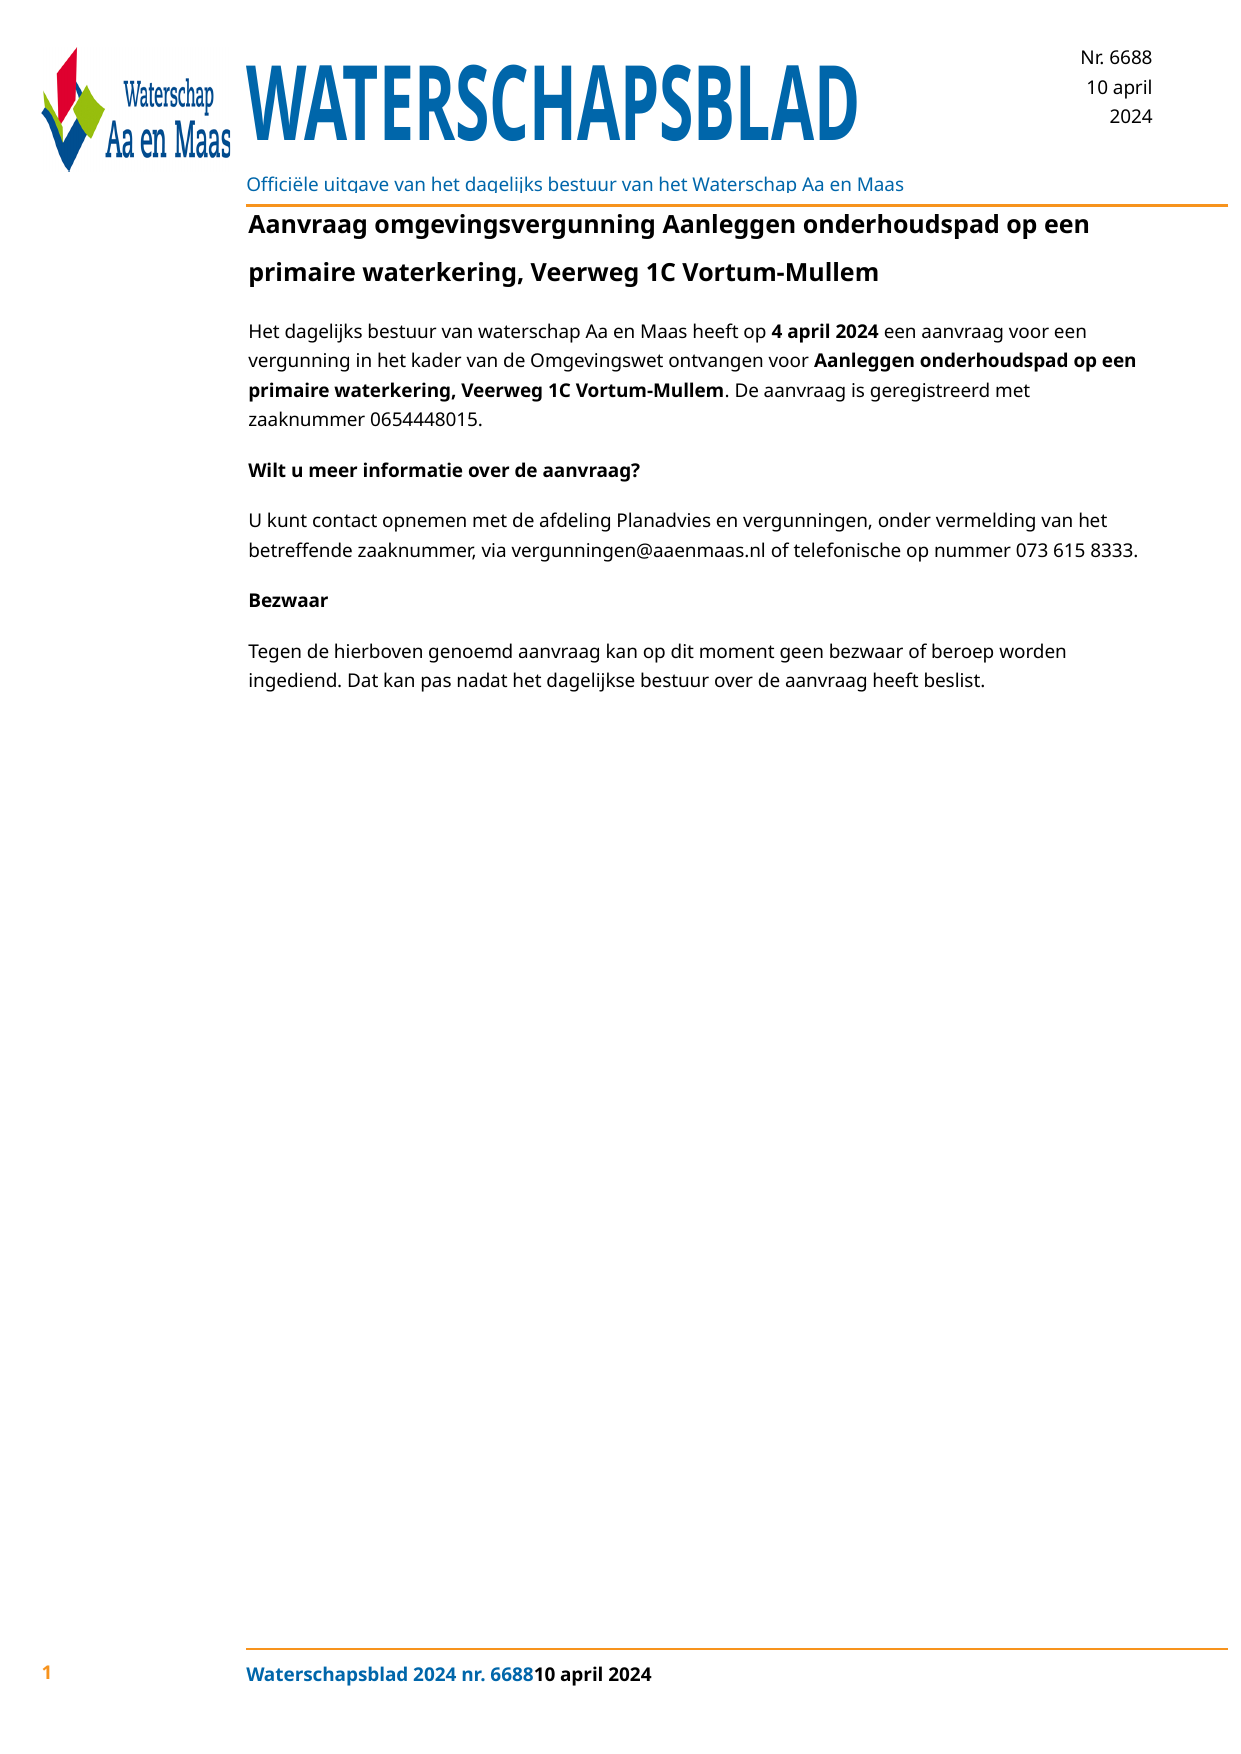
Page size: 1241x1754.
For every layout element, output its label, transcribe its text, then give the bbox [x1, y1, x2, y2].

text Aanvraag omgevingsvergunning Aanleggen onderhoudspad op een primaire waterkering, Veerweg 1C Vortum-Mullem [248, 207, 1152, 288]
text U kunt contact opnemen met de afdeling Planadvies en vergunningen, onder vermelding van het betreffende zaaknummer, via vergunningen@aaenmaas.nl of telefonische op nummer 073 615 8333. [248, 507, 1152, 563]
text Tegen de hierboven genoemd aanvraag kan op dit moment geen bezwaar of beroep worden ingediend. Dat kan pas nadat het dagelijkse bestuur over de aanvraag heeft beslist. [248, 638, 1152, 693]
text Het dagelijks bestuur van waterschap Aa en Maas heeft op 4 april 2024 een aanvraag voor een vergunning in het kader van de Omgevingswet ontvangen voor Aanleggen onderhoudspad op een primaire waterkering, Veerweg 1C Vortum-Mullem. De aanvraag is geregistreerd met zaaknummer 0654448015. [248, 318, 1152, 432]
text Wilt u meer informatie over de aanvraag? [248, 457, 1152, 483]
text Bezwaar [248, 587, 1152, 613]
picture [41, 47, 231, 172]
